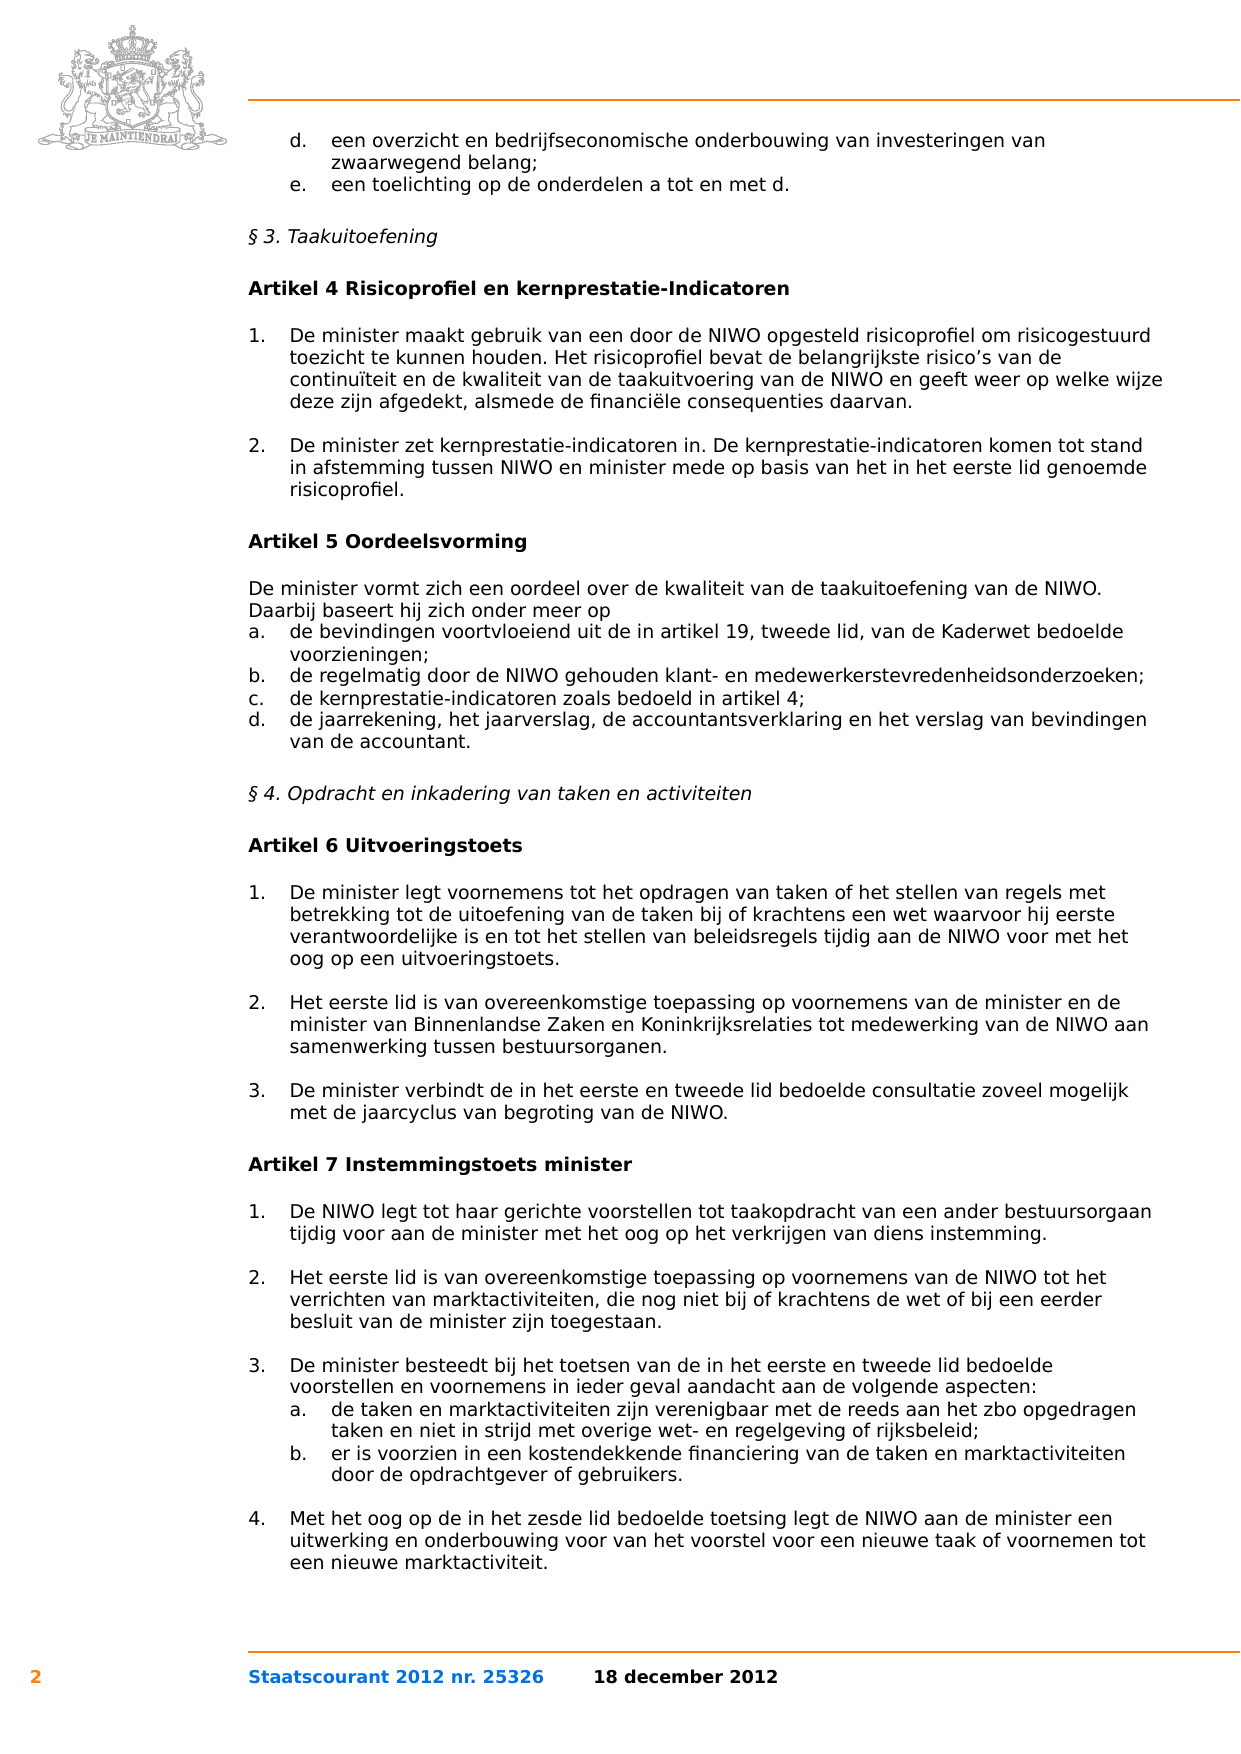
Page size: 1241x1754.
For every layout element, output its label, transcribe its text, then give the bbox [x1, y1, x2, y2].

text 4. Met het oog op de in het zesde lid bedoelde toetsing legt de NIWO aan de minister een uitwerking en onderbouwing voor van het voorstel voor een nieuwe taak of voornemen tot een nieuwe marktactiviteit. [248, 1508, 1163, 1574]
text 2. Het eerste lid is van overeenkomstige toepassing op voornemens van de minister en de minister van Binnenlandse Zaken en Koninkrijksrelaties tot medewerking van de NIWO aan samenwerking tussen bestuursorganen. [248, 992, 1163, 1058]
text 2. De minister zet kernprestatie-indicatoren in. De kernprestatie-indicatoren komen tot stand in afstemming tussen NIWO en minister mede op basis van het in het eerste lid genoemde risicoprofiel. [248, 434, 1163, 501]
subtitle Artikel 6 Uitvoeringstoets [248, 835, 1163, 857]
subtitle Artikel 7 Instemmingstoets minister [248, 1154, 1163, 1176]
subtitle § 4. Opdracht en inkadering van taken en activiteiten [248, 783, 1163, 805]
text 1. De minister legt voornemens tot het opdragen van taken of het stellen van regels met betrekking tot de uitoefening van de taken bij of krachtens een wet waarvoor hij eerste verantwoordelijke is en tot het stellen van beleidsregels tijdig aan de NIWO voor met het oog op een uitvoeringstoets. [248, 882, 1163, 970]
subtitle Artikel 4 Risicoprofiel en kernprestatie-Indicatoren [248, 278, 1163, 300]
text b. er is voorzien in een kostendekkende financiering van de taken en marktactiviteiten door de opdrachtgever of gebruikers. [289, 1442, 1163, 1486]
text a. de taken en marktactiviteiten zijn verenigbaar met de reeds aan het zbo opgedragen taken en niet in strijd met overige wet- en regelgeving of rijksbeleid; [289, 1398, 1163, 1442]
text 3. De minister besteedt bij het toetsen van de in het eerste en tweede lid bedoelde voorstellen en voornemens in ieder geval aandacht aan de volgende aspecten: [248, 1354, 1163, 1398]
text c. de kernprestatie-indicatoren zoals bedoeld in artikel 4; [248, 687, 1163, 709]
text 1. De minister maakt gebruik van een door de NIWO opgesteld risicoprofiel om risicogestuurd toezicht te kunnen houden. Het risicoprofiel bevat de belangrijkste risico’s van de continuïteit en de kwaliteit van de taakuitvoering van de NIWO en geeft weer op welke wijze deze zijn afgedekt, alsmede de financiële consequenties daarvan. [248, 325, 1163, 413]
text 2. Het eerste lid is van overeenkomstige toepassing op voornemens van de NIWO tot het verrichten van marktactiviteiten, die nog niet bij of krachtens de wet of bij een eerder besluit van de minister zijn toegestaan. [248, 1267, 1163, 1333]
text d. de jaarrekening, het jaarverslag, de accountantsverklaring en het verslag van bevindingen van de accountant. [248, 709, 1163, 753]
text a. de bevindingen voortvloeiend uit de in artikel 19, tweede lid, van de Kaderwet bedoelde voorzieningen; [248, 621, 1163, 665]
text e. een toelichting op de onderdelen a tot en met d. [289, 174, 1163, 196]
text 1. De NIWO legt tot haar gerichte voorstellen tot taakopdracht van een ander bestuursorgaan tijdig voor aan de minister met het oog op het verkrijgen van diens instemming. [248, 1201, 1163, 1245]
picture [38, 25, 227, 150]
text 3. De minister verbindt de in het eerste en tweede lid bedoelde consultatie zoveel mogelijk met de jaarcyclus van begroting van de NIWO. [248, 1080, 1163, 1124]
text d. een overzicht en bedrijfseconomische onderbouwing van investeringen van zwaarwegend belang; [289, 130, 1163, 174]
subtitle § 3. Taakuitoefening [248, 226, 1163, 248]
text b. de regelmatig door de NIWO gehouden klant- en medewerkerstevredenheidsonderzoeken; [248, 665, 1163, 687]
text De minister vormt zich een oordeel over de kwaliteit van de taakuitoefening van de NIWO. Daarbij baseert hij zich onder meer op [248, 577, 1163, 621]
subtitle Artikel 5 Oordeelsvorming [248, 531, 1163, 552]
